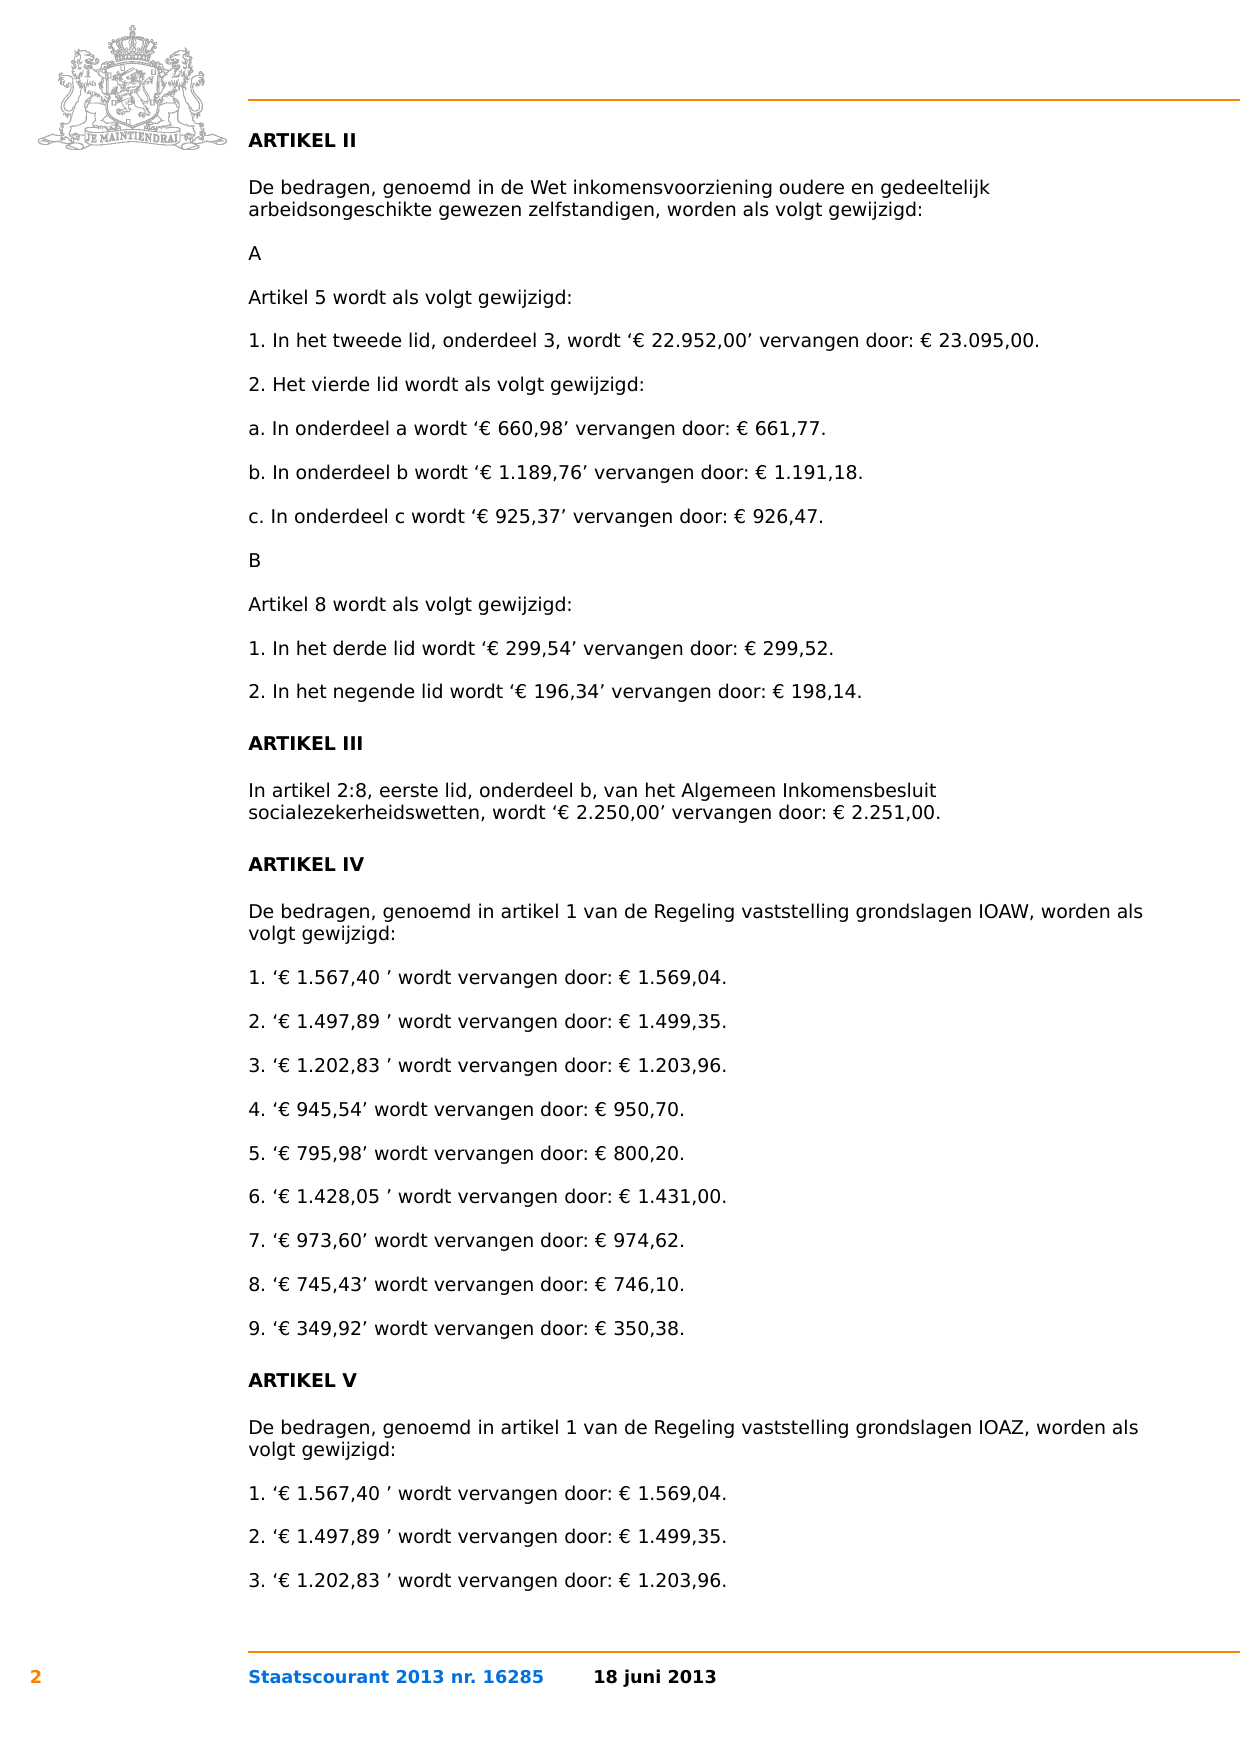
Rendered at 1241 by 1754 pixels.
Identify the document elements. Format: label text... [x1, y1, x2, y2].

text 4. ‘€ 945,54’ wordt vervangen door: € 950,70. [248, 1098, 1163, 1121]
text A [248, 243, 1163, 265]
subtitle ARTIKEL V [248, 1370, 1163, 1392]
text a. In onderdeel a wordt ‘€ 660,98’ vervangen door: € 661,77. [248, 418, 1163, 440]
text 3. ‘€ 1.202,83 ’ wordt vervangen door: € 1.203,96. [248, 1055, 1163, 1077]
text 8. ‘€ 745,43’ wordt vervangen door: € 746,10. [248, 1274, 1163, 1296]
text 1. ‘€ 1.567,40 ’ wordt vervangen door: € 1.569,04. [248, 1483, 1163, 1504]
subtitle ARTIKEL IV [248, 854, 1163, 876]
text Artikel 5 wordt als volgt gewijzigd: [248, 287, 1163, 308]
text 3. ‘€ 1.202,83 ’ wordt vervangen door: € 1.203,96. [248, 1570, 1163, 1592]
text b. In onderdeel b wordt ‘€ 1.189,76’ vervangen door: € 1.191,18. [248, 462, 1163, 484]
text 2. ‘€ 1.497,89 ’ wordt vervangen door: € 1.499,35. [248, 1526, 1163, 1548]
picture [38, 25, 227, 150]
text In artikel 2:8, eerste lid, onderdeel b, van het Algemeen Inkomensbesluit socialezekerheidswetten, wordt ‘€ 2.250,00’ vervangen door: € 2.251,00. [248, 780, 1163, 824]
text 2. In het negende lid wordt ‘€ 196,34’ vervangen door: € 198,14. [248, 681, 1163, 703]
text 2. ‘€ 1.497,89 ’ wordt vervangen door: € 1.499,35. [248, 1011, 1163, 1033]
text De bedragen, genoemd in artikel 1 van de Regeling vaststelling grondslagen IOAW, worden als volgt gewijzigd: [248, 901, 1163, 945]
text 9. ‘€ 349,92’ wordt vervangen door: € 350,38. [248, 1318, 1163, 1340]
subtitle ARTIKEL II [248, 130, 1163, 152]
text Artikel 8 wordt als volgt gewijzigd: [248, 593, 1163, 616]
text 6. ‘€ 1.428,05 ’ wordt vervangen door: € 1.431,00. [248, 1186, 1163, 1208]
subtitle ARTIKEL III [248, 733, 1163, 755]
text De bedragen, genoemd in de Wet inkomensvoorziening oudere en gedeeltelijk arbeidsongeschikte gewezen zelfstandigen, worden als volgt gewijzigd: [248, 177, 1163, 221]
text 5. ‘€ 795,98’ wordt vervangen door: € 800,20. [248, 1142, 1163, 1164]
text De bedragen, genoemd in artikel 1 van de Regeling vaststelling grondslagen IOAZ, worden als volgt gewijzigd: [248, 1417, 1163, 1461]
text 7. ‘€ 973,60’ wordt vervangen door: € 974,62. [248, 1230, 1163, 1252]
text c. In onderdeel c wordt ‘€ 925,37’ vervangen door: € 926,47. [248, 506, 1163, 528]
text 2. Het vierde lid wordt als volgt gewijzigd: [248, 374, 1163, 396]
text 1. ‘€ 1.567,40 ’ wordt vervangen door: € 1.569,04. [248, 967, 1163, 989]
text 1. In het derde lid wordt ‘€ 299,54’ vervangen door: € 299,52. [248, 637, 1163, 659]
text 1. In het tweede lid, onderdeel 3, wordt ‘€ 22.952,00’ vervangen door: € 23.095,00. [248, 330, 1163, 352]
text B [248, 550, 1163, 572]
